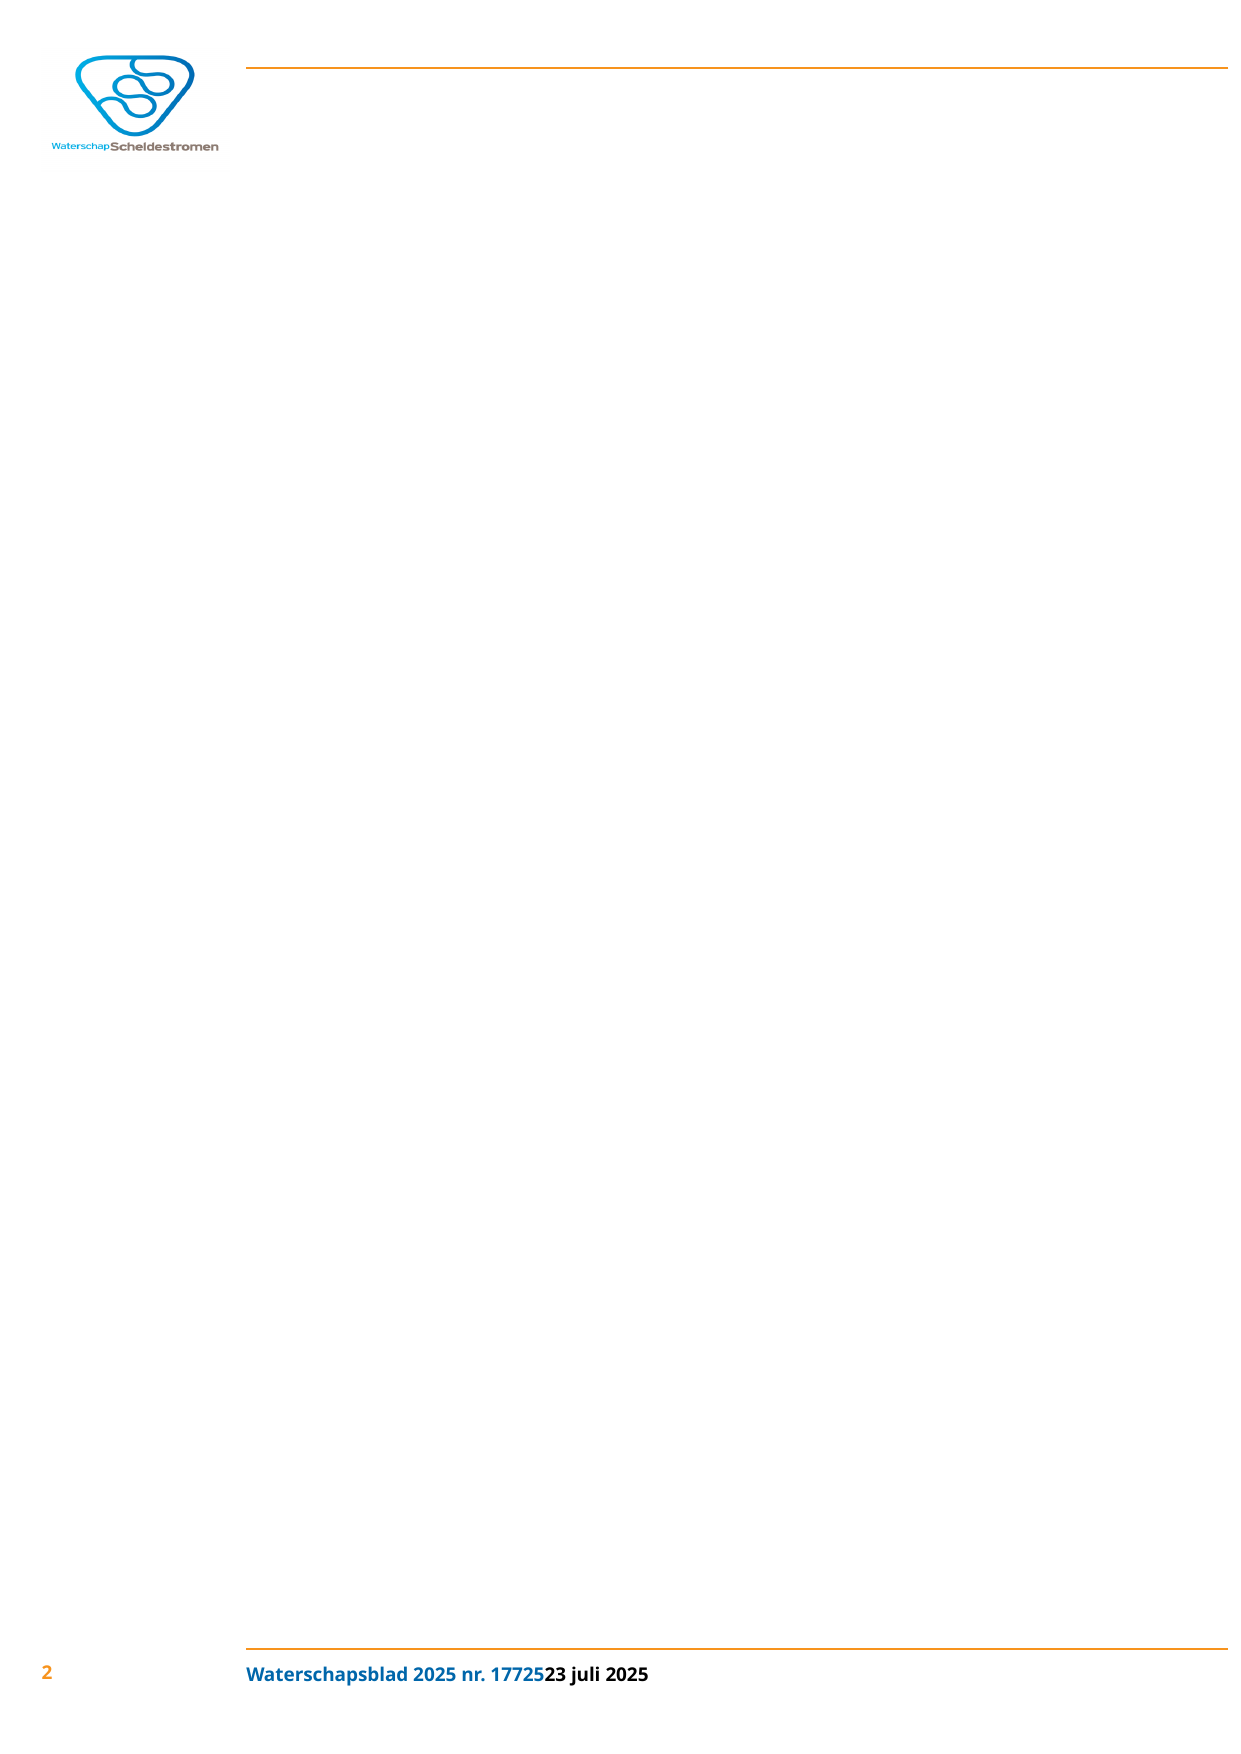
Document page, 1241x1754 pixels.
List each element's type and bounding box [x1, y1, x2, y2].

picture [41, 47, 231, 172]
